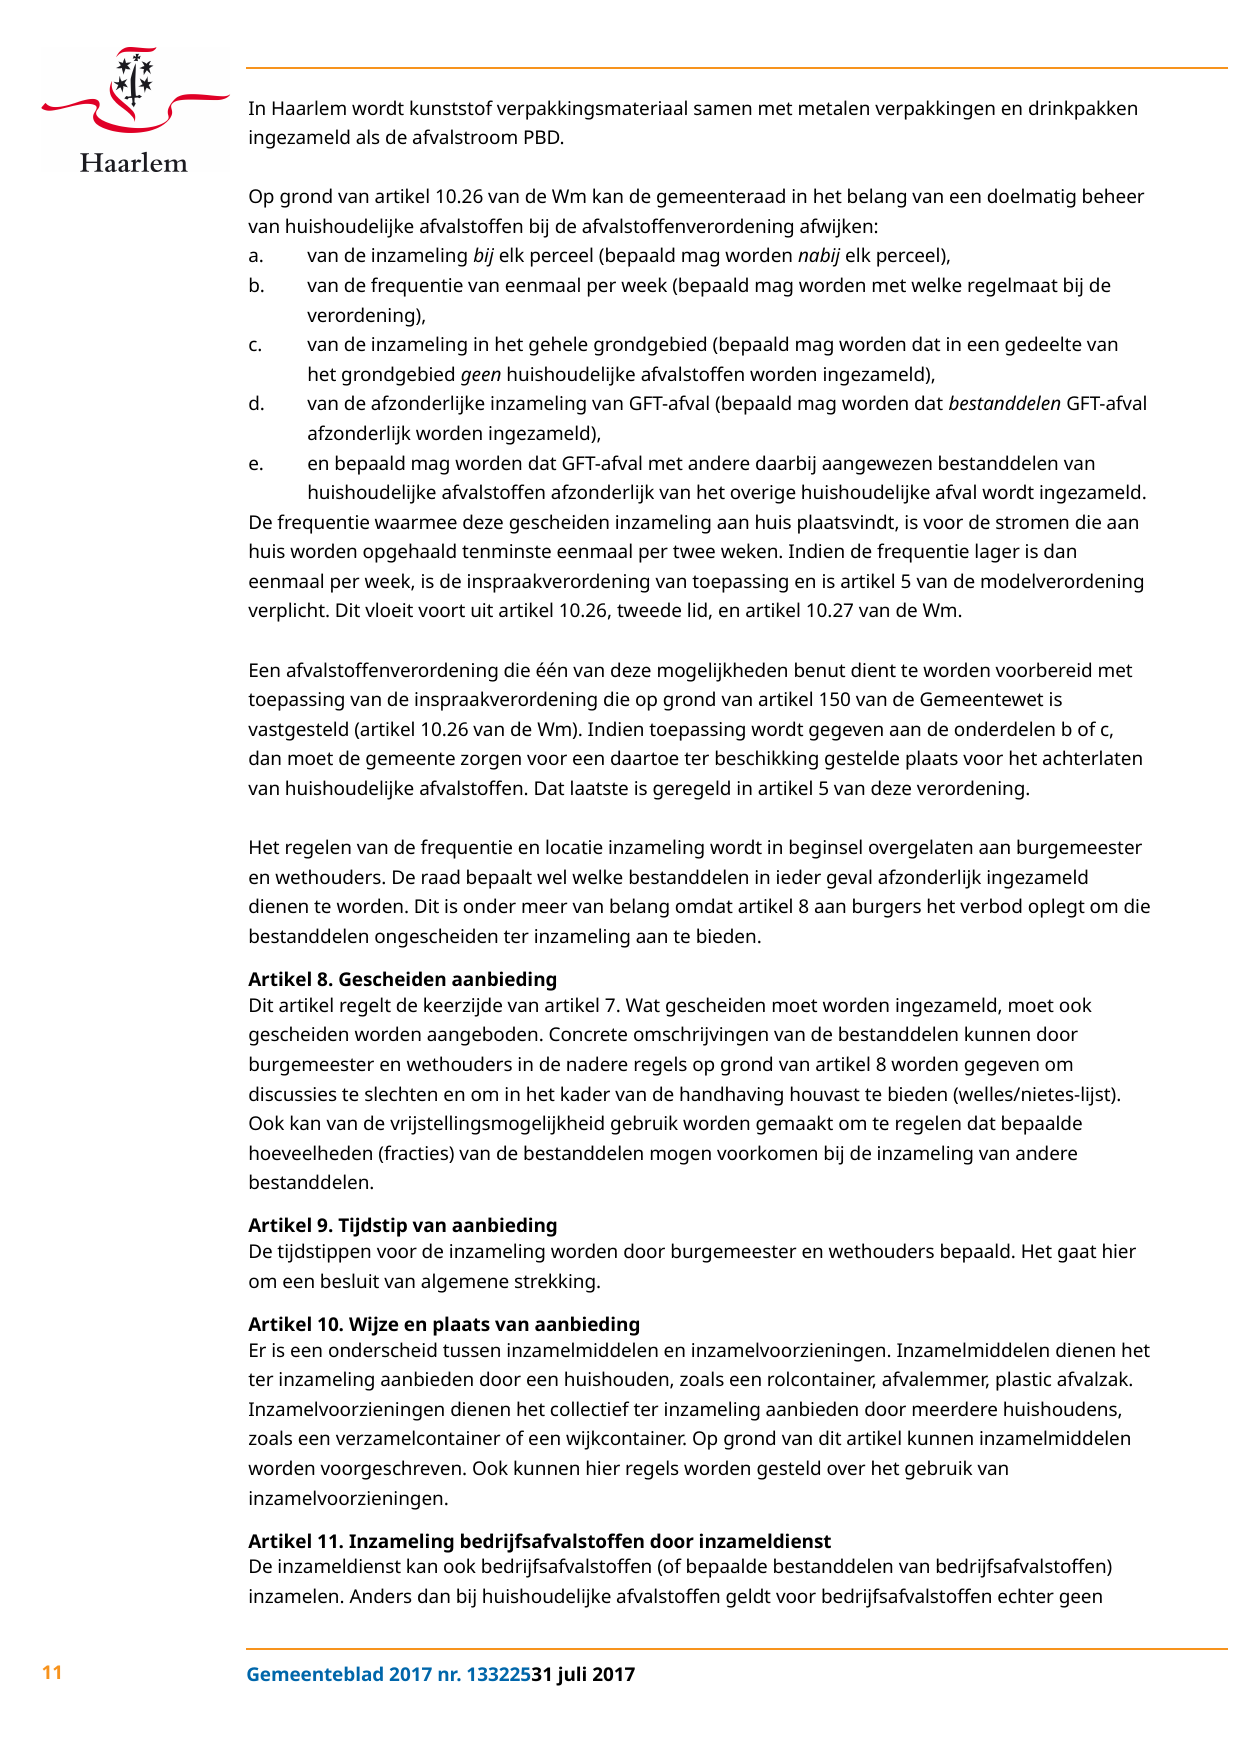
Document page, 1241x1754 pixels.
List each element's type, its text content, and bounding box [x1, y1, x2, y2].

text Op grond van artikel 10.26 van de Wm kan de gemeenteraad in het belang van een doelmatig beheer van huishoudelijke afvalstoffen bij de afvalstoffenverordening afwijken: [248, 183, 1152, 239]
text De frequentie waarmee deze gescheiden inzameling aan huis plaatsvindt, is voor de stromen die aan huis worden opgehaald tenminste eenmaal per twee weken. Indien de frequentie lager is dan eenmaal per week, is de inspraakverordening van toepassing en is artikel 5 van de modelverordening verplicht. Dit vloeit voort uit artikel 10.26, tweede lid, en artikel 10.27 van de Wm. [248, 509, 1152, 623]
list en bepaald mag worden dat GFT-afval met andere daarbij aangewezen bestanddelen van huishoudelijke afvalstoffen afzonderlijk van het overige huishoudelijke afval wordt ingezameld. [248, 450, 1152, 505]
list van de inzameling bij elk perceel (bepaald mag worden nabij elk perceel), [248, 243, 1152, 268]
text De inzameldienst kan ook bedrijfsafvalstoffen (of bepaalde bestanddelen van bedrijfsafvalstoffen) inzamelen. Anders dan bij huishoudelijke afvalstoffen geldt voor bedrijfsafvalstoffen echter geen [248, 1553, 1152, 1609]
list van de inzameling in het gehele grondgebied (bepaald mag worden dat in een gedeelte van het grondgebied geen huishoudelijke afvalstoffen worden ingezameld), [248, 331, 1152, 387]
text In Haarlem wordt kunststof verpakkingsmateriaal samen met metalen verpakkingen en drinkpakken ingezameld als de afvalstroom PBD. [248, 95, 1152, 150]
text De tijdstippen voor de inzameling worden door burgemeester en wethouders bepaald. Het gaat hier om een besluit van algemene strekking. [248, 1238, 1152, 1294]
text Artikel 8. Gescheiden aanbieding [248, 966, 1152, 992]
text Artikel 10. Wijze en plaats van aanbieding [248, 1311, 1152, 1337]
text Dit artikel regelt de keerzijde van artikel 7. Wat gescheiden moet worden ingezameld, moet ook gescheiden worden aangeboden. Concrete omschrijvingen van de bestanddelen kunnen door burgemeester en wethouders in de nadere regels op grond van artikel 8 worden gegeven om discussies te slechten en om in het kader van de handhaving houvast te bieden (welles/nietes-lijst). Ook kan van de vrijstellingsmogelijkheid gebruik worden gemaakt om te regelen dat bepaalde hoeveelheden (fracties) van de bestanddelen mogen voorkomen bij de inzameling van andere bestanddelen. [248, 992, 1152, 1195]
text Er is een onderscheid tussen inzamelmiddelen en inzamelvoorzieningen. Inzamelmiddelen dienen het ter inzameling aanbieden door een huishouden, zoals een rolcontainer, afvalemmer, plastic afvalzak. Inzamelvoorzieningen dienen het collectief ter inzameling aanbieden door meerdere huishoudens, zoals een verzamelcontainer of een wijkcontainer. Op grond van dit artikel kunnen inzamelmiddelen worden voorgeschreven. Ook kunnen hier regels worden gesteld over het gebruik van inzamelvoorzieningen. [248, 1337, 1152, 1510]
list van de frequentie van eenmaal per week (bepaald mag worden met welke regelmaat bij de verordening), [248, 272, 1152, 328]
text Artikel 11. Inzameling bedrijfsafvalstoffen door inzameldienst [248, 1528, 1152, 1553]
picture [41, 47, 231, 172]
list van de afzonderlijke inzameling van GFT-afval (bepaald mag worden dat bestanddelen GFT-afval afzonderlijk worden ingezameld), [248, 391, 1152, 446]
text Het regelen van de frequentie en locatie inzameling wordt in beginsel overgelaten aan burgemeester en wethouders. De raad bepaalt wel welke bestanddelen in ieder geval afzonderlijk ingezameld dienen te worden. Dit is onder meer van belang omdat artikel 8 aan burgers het verbod oplegt om die bestanddelen ongescheiden ter inzameling aan te bieden. [248, 834, 1152, 949]
text Artikel 9. Tijdstip van aanbieding [248, 1213, 1152, 1238]
text Een afvalstoffenverordening die één van deze mogelijkheden benut dient te worden voorbereid met toepassing van de inspraakverordening die op grond van artikel 150 van de Gemeentewet is vastgesteld (artikel 10.26 van de Wm). Indien toepassing wordt gegeven aan de onderdelen b of c, dan moet de gemeente zorgen voor een daartoe ter beschikking gestelde plaats voor het achterlaten van huishoudelijke afvalstoffen. Dat laatste is geregeld in artikel 5 van deze verordening. [248, 657, 1152, 801]
